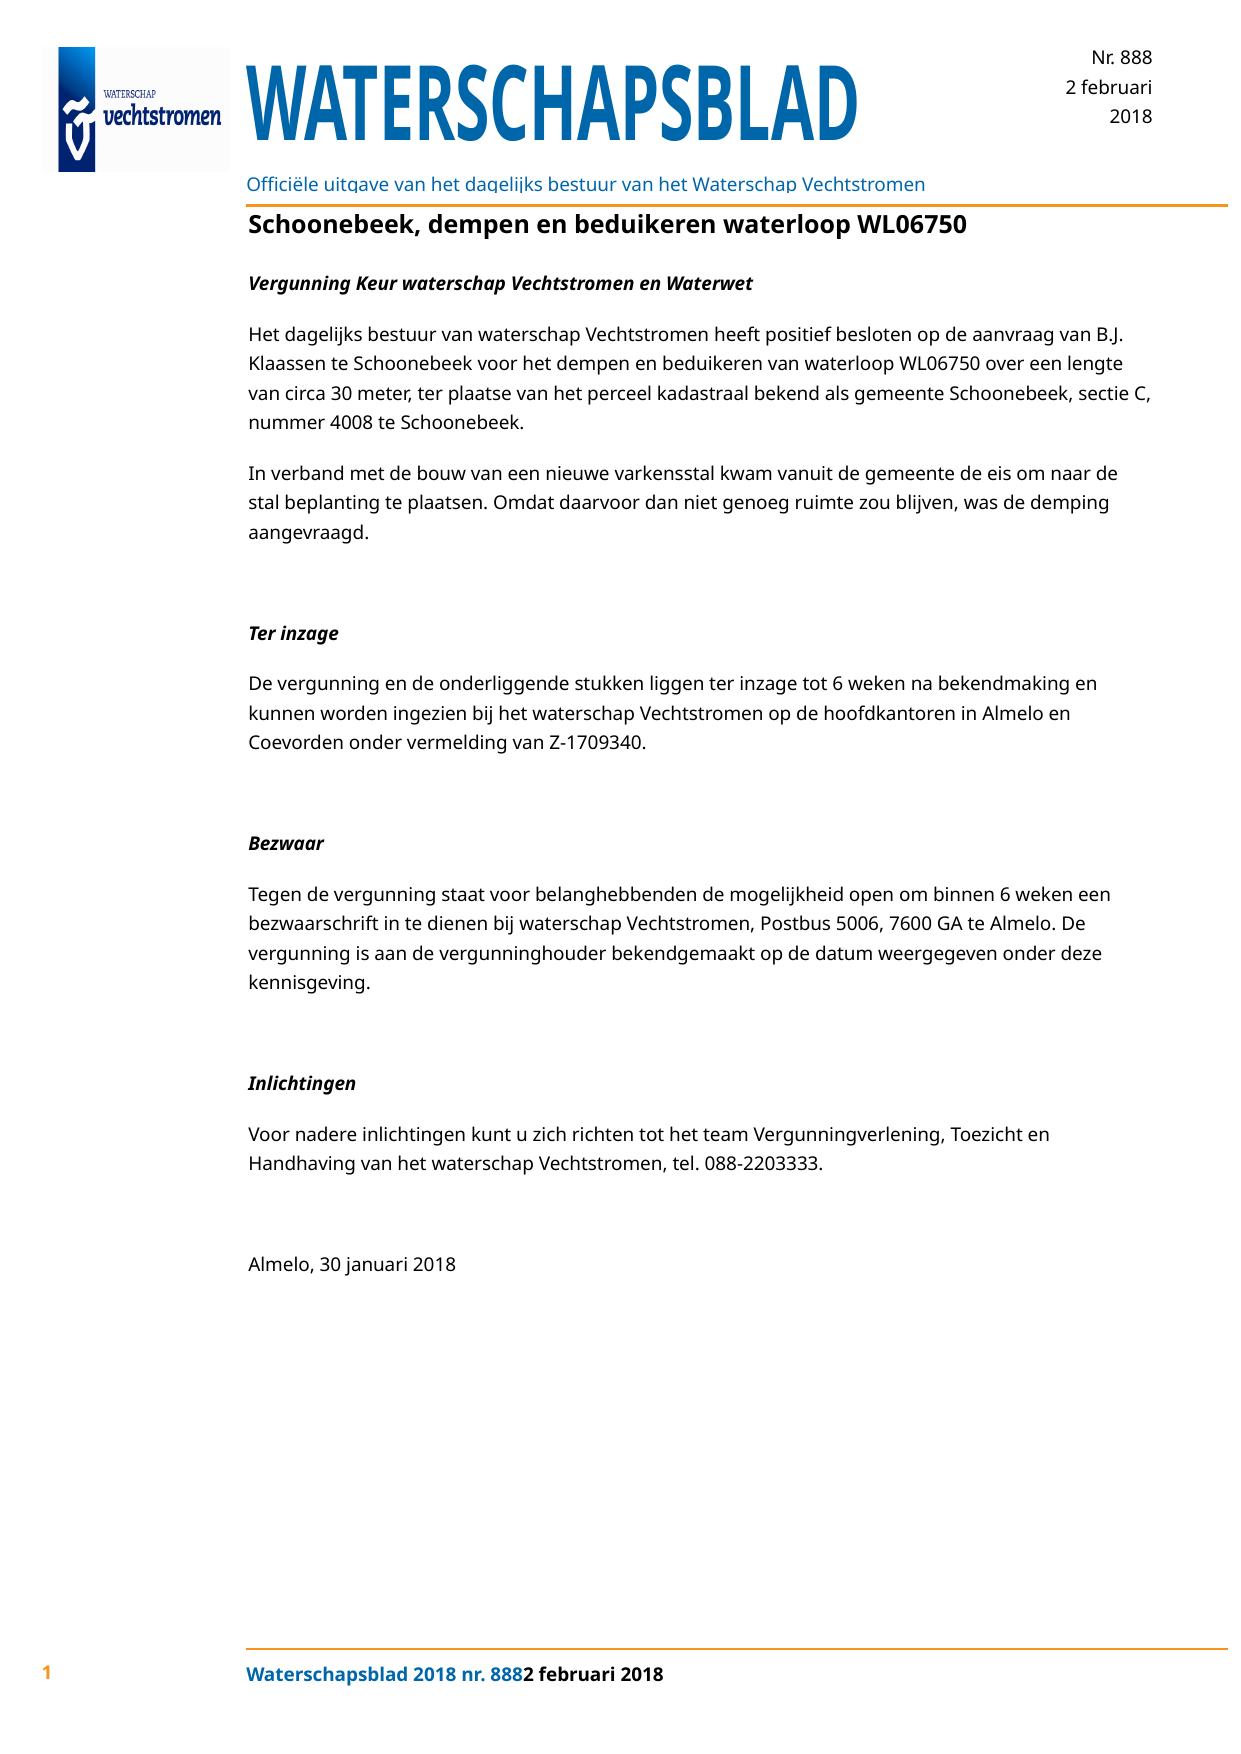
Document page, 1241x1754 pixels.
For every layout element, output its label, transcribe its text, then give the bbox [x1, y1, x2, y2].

text Voor nadere inlichtingen kunt u zich richten tot het team Vergunningverlening, Toezicht en Handhaving van het waterschap Vechtstromen, tel. 088-2203333. [248, 1121, 1152, 1176]
picture [41, 47, 231, 172]
text Vergunning Keur waterschap Vechtstromen en Waterwet [248, 270, 1152, 296]
text In verband met de bouw van een nieuwe varkensstal kwam vanuit de gemeente de eis om naar de stal beplanting te plaatsen. Omdat daarvoor dan niet genoeg ruimte zou blijven, was de demping aangevraagd. [248, 460, 1152, 545]
text Ter inzage [248, 620, 1152, 646]
text Almelo, 30 januari 2018 [248, 1251, 1152, 1277]
text Inlichtingen [248, 1070, 1152, 1096]
text Tegen de vergunning staat voor belanghebbenden de mogelijkheid open om binnen 6 weken een bezwaarschrift in te dienen bij waterschap Vechtstromen, Postbus 5006, 7600 GA te Almelo. De vergunning is aan de vergunninghouder bekendgemaakt op de datum weergegeven onder deze kennisgeving. [248, 881, 1152, 995]
text De vergunning en de onderliggende stukken liggen ter inzage tot 6 weken na bekendmaking en kunnen worden ingezien bij het waterschap Vechtstromen op de hoofdkantoren in Almelo en Coevorden onder vermelding van Z-1709340. [248, 670, 1152, 755]
text Het dagelijks bestuur van waterschap Vechtstromen heeft positief besloten op de aanvraag van B.J. Klaassen te Schoonebeek voor het dempen en beduikeren van waterloop WL06750 over een lengte van circa 30 meter, ter plaatse van het perceel kadastraal bekend als gemeente Schoonebeek, sectie C, nummer 4008 te Schoonebeek. [248, 321, 1152, 435]
text Bezwaar [248, 830, 1152, 856]
text Schoonebeek, dempen en beduikeren waterloop WL06750 [248, 207, 1152, 241]
